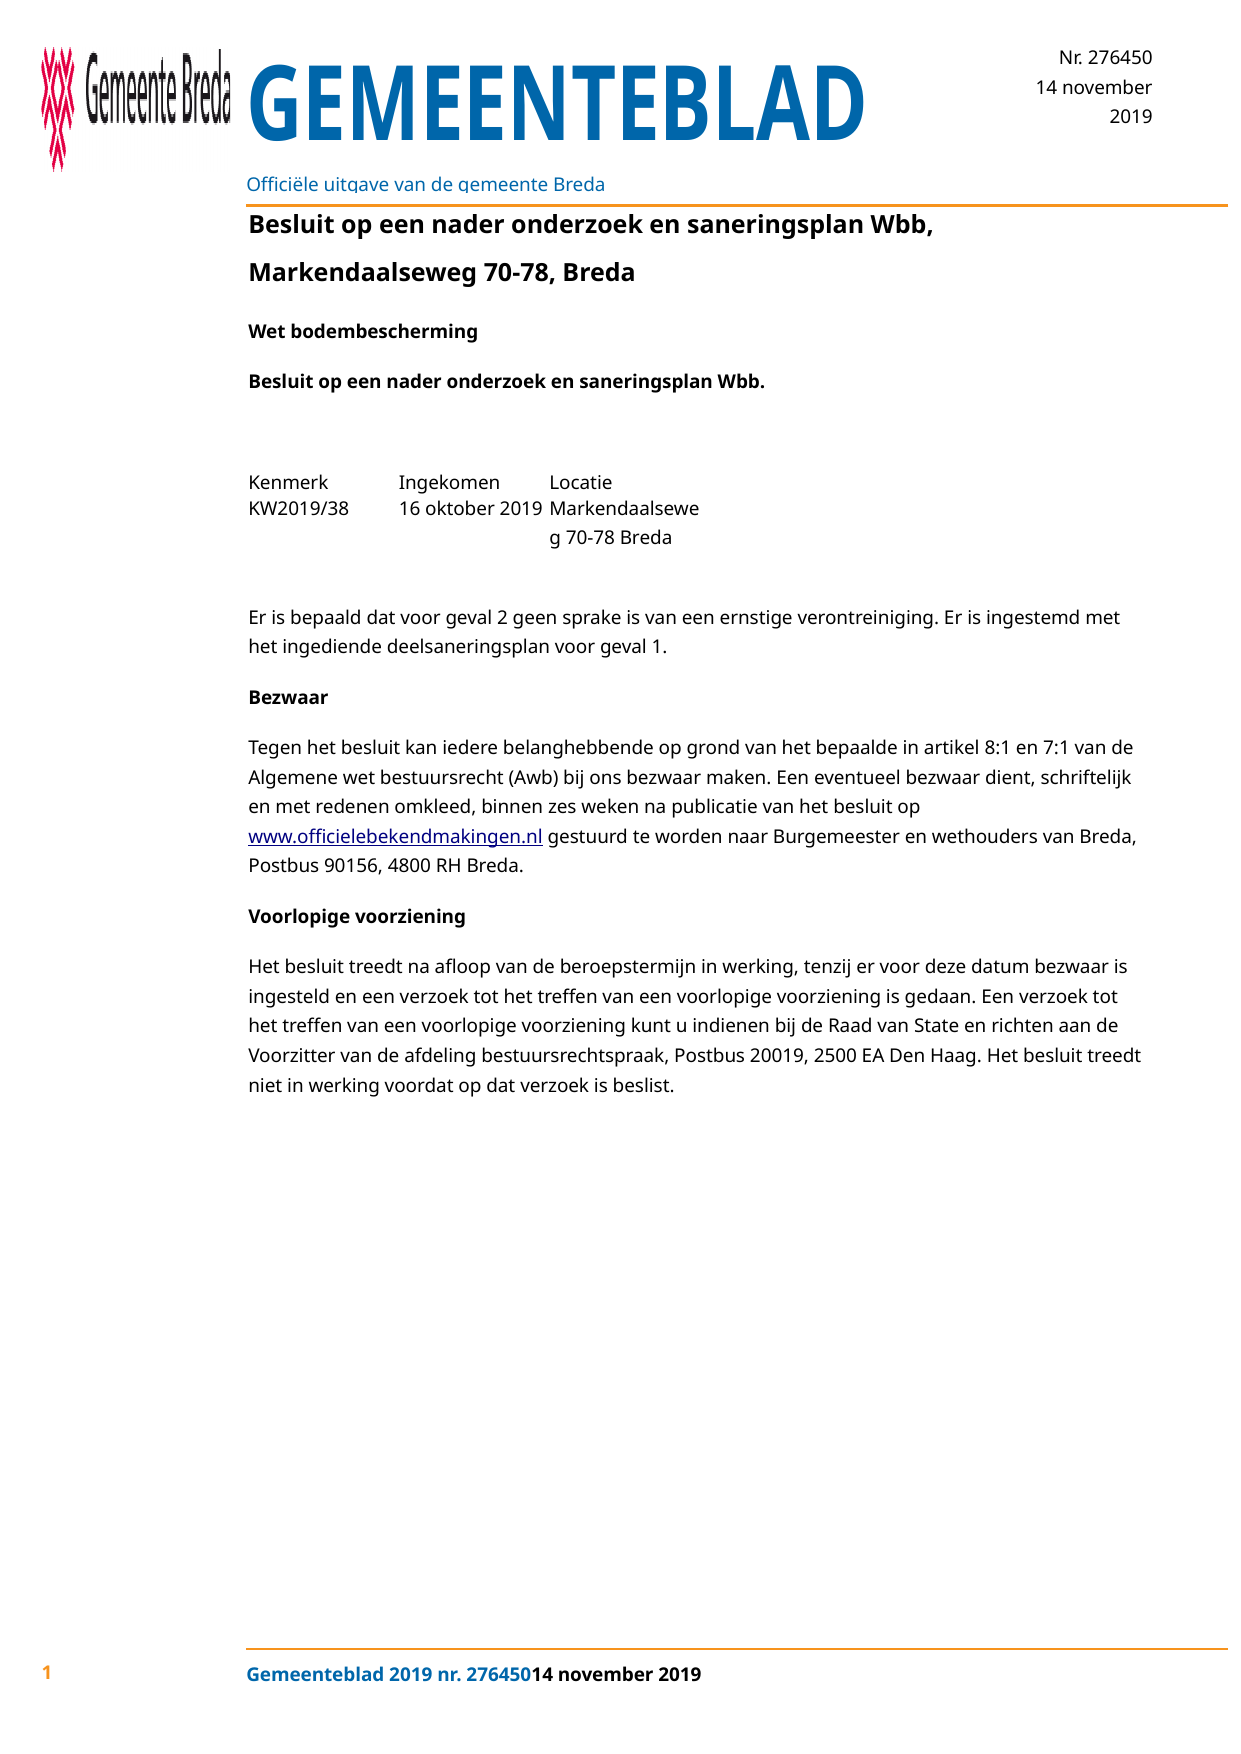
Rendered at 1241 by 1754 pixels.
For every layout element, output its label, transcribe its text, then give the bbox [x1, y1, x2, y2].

text Er is bepaald dat voor geval 2 geen sprake is van een ernstige verontreiniging. Er is ingestemd met het ingediende deelsaneringsplan voor geval 1. [248, 604, 1152, 659]
table_cell 16 oktober 2019 [399, 495, 549, 550]
table_header Locatie [549, 469, 700, 495]
text Het besluit treedt na afloop van de beroepstermijn in werking, tenzij er voor deze datum bezwaar is ingesteld en een verzoek tot het treffen van een voorlopige voorziening is gedaan. Een verzoek tot het treffen van een voorlopige voorziening kunt u indienen bij de Raad van State en richten aan de Voorzitter van de afdeling bestuursrechtspraak, Postbus 20019, 2500 EA Den Haag. Het besluit treedt niet in werking voordat op dat verzoek is beslist. [248, 953, 1152, 1098]
table_cell KW2019/38 [248, 495, 398, 550]
table_cell Markendaalseweg 70-78 Breda [549, 495, 700, 550]
text Wet bodembescherming [248, 318, 1152, 344]
picture [41, 47, 231, 172]
text Tegen het besluit kan iedere belanghebbende op grond van het bepaalde in artikel 8:1 en 7:1 van de Algemene wet bestuursrecht (Awb) bij ons bezwaar maken. Een eventueel bezwaar dient, schriftelijk en met redenen omkleed, binnen zes weken na publicatie van het besluit op www.officielebekendmakingen.nl gestuurd te worden naar Burgemeester en wethouders van Breda, Postbus 90156, 4800 RH Breda. [248, 734, 1152, 878]
text Besluit op een nader onderzoek en saneringsplan Wbb, Markendaalseweg 70-78, Breda [248, 207, 1152, 288]
text Voorlopige voorziening [248, 903, 1152, 929]
text Bezwaar [248, 684, 1152, 710]
text Besluit op een nader onderzoek en saneringsplan Wbb. [248, 368, 1152, 394]
table_header Ingekomen [399, 469, 549, 495]
table_header Kenmerk [248, 469, 398, 495]
